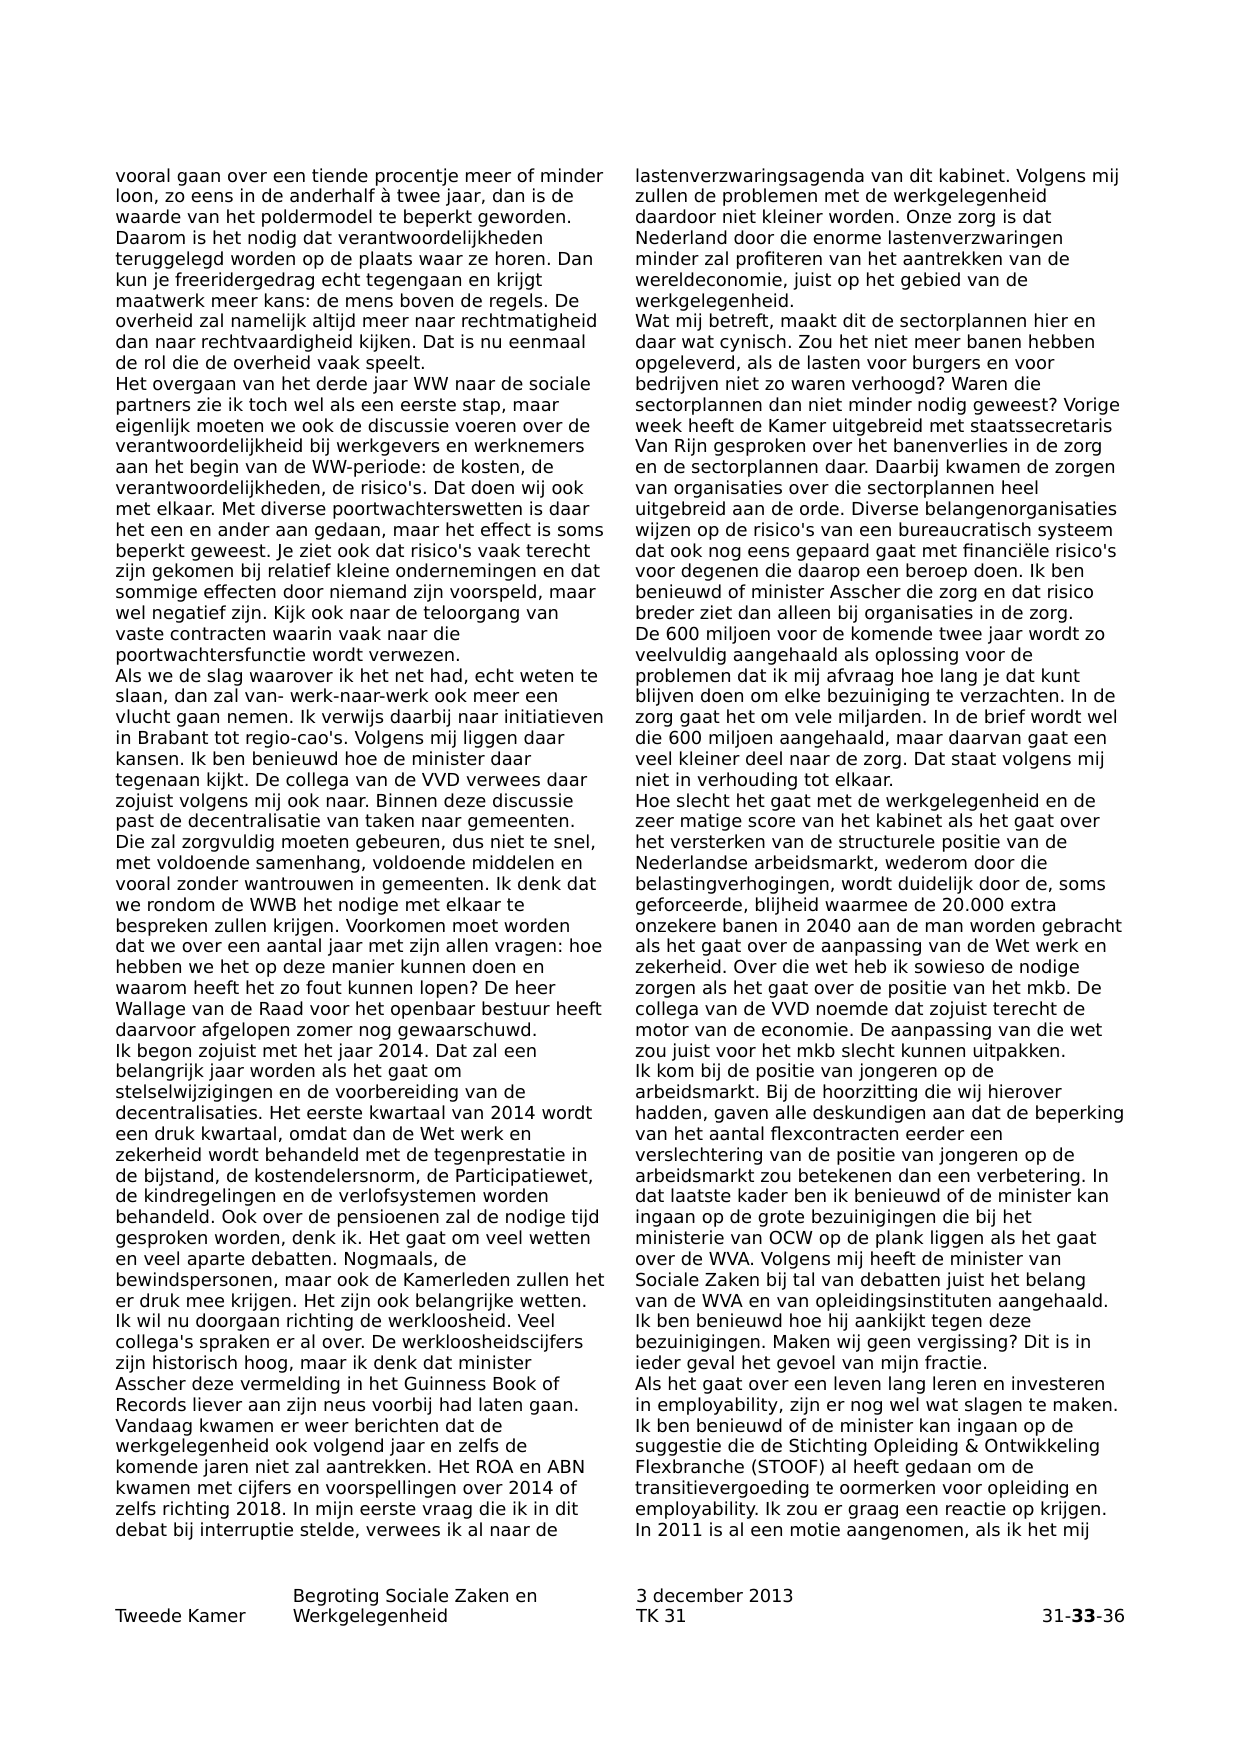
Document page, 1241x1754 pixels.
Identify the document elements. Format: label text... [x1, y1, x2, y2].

text lastenverzwaringsagenda van dit kabinet. Volgens mij zullen de problemen met de werkgelegenheid daardoor niet kleiner worden. Onze zorg is dat Nederland door die enorme lastenverzwaringen minder zal profiteren van het aantrekken van de wereldeconomie, juist op het gebied van de werkgelegenheid. [635, 165, 1125, 311]
text Ik kom bij de positie van jongeren op de arbeidsmarkt. Bij de hoorzitting die wij hierover hadden, gaven alle deskundigen aan dat de beperking van het aantal flexcontracten eerder een verslechtering van de positie van jongeren op de arbeidsmarkt zou betekenen dan een verbetering. In dat laatste kader ben ik benieuwd of de minister kan ingaan op de grote bezuinigingen die bij het ministerie van OCW op de plank liggen als het gaat over de WVA. Volgens mij heeft de minister van Sociale Zaken bij tal van debatten juist het belang van de WVA en van opleidingsinstituten aangehaald. Ik ben benieuwd hoe hij aankijkt tegen deze bezuinigingen. Maken wij geen vergissing? Dit is in ieder geval het gevoel van mijn fractie. [635, 1061, 1125, 1374]
text De 600 miljoen voor de komende twee jaar wordt zo veelvuldig aangehaald als oplossing voor de problemen dat ik mij afvraag hoe lang je dat kunt blijven doen om elke bezuiniging te verzachten. In de zorg gaat het om vele miljarden. In de brief wordt wel die 600 miljoen aangehaald, maar daarvan gaat een veel kleiner deel naar de zorg. Dat staat volgens mij niet in verhouding tot elkaar. [635, 624, 1125, 790]
text vooral gaan over een tiende procentje meer of minder loon, zo eens in de anderhalf à twee jaar, dan is de waarde van het poldermodel te beperkt geworden. Daarom is het nodig dat verantwoordelijkheden teruggelegd worden op de plaats waar ze horen. Dan kun je freeridergedrag echt tegengaan en krijgt maatwerk meer kans: de mens boven de regels. De overheid zal namelijk altijd meer naar rechtmatigheid dan naar rechtvaardigheid kijken. Dat is nu eenmaal de rol die de overheid vaak speelt. [115, 165, 605, 374]
text Het overgaan van het derde jaar WW naar de sociale partners zie ik toch wel als een eerste stap, maar eigenlijk moeten we ook de discussie voeren over de verantwoordelijkheid bij werkgevers en werknemers aan het begin van de WW-periode: de kosten, de verantwoordelijkheden, de risico's. Dat doen wij ook met elkaar. Met diverse poortwachterswetten is daar het een en ander aan gedaan, maar het effect is soms beperkt geweest. Je ziet ook dat risico's vaak terecht zijn gekomen bij relatief kleine ondernemingen en dat sommige effecten door niemand zijn voorspeld, maar wel negatief zijn. Kijk ook naar de teloorgang van vaste contracten waarin vaak naar die poortwachtersfunctie wordt verwezen. [115, 374, 605, 665]
text In 2011 is al een motie aangenomen, als ik het mij [635, 1519, 1125, 1540]
text Wat mij betreft, maakt dit de sectorplannen hier en daar wat cynisch. Zou het niet meer banen hebben opgeleverd, als de lasten voor burgers en voor bedrijven niet zo waren verhoogd? Waren die sectorplannen dan niet minder nodig geweest? Vorige week heeft de Kamer uitgebreid met staatssecretaris Van Rijn gesproken over het banenverlies in de zorg en de sectorplannen daar. Daarbij kwamen de zorgen van organisaties over die sectorplannen heel uitgebreid aan de orde. Diverse belangenorganisaties wijzen op de risico's van een bureaucratisch systeem dat ook nog eens gepaard gaat met financiële risico's voor degenen die daarop een beroep doen. Ik ben benieuwd of minister Asscher die zorg en dat risico breder ziet dan alleen bij organisaties in de zorg. [635, 311, 1125, 624]
text Als we de slag waarover ik het net had, echt weten te slaan, dan zal van- werk-naar-werk ook meer een vlucht gaan nemen. Ik verwijs daarbij naar initiatieven in Brabant tot regio-cao's. Volgens mij liggen daar kansen. Ik ben benieuwd hoe de minister daar tegenaan kijkt. De collega van de VVD verwees daar zojuist volgens mij ook naar. Binnen deze discussie past de decentralisatie van taken naar gemeenten. Die zal zorgvuldig moeten gebeuren, dus niet te snel, met voldoende samenhang, voldoende middelen en vooral zonder wantrouwen in gemeenten. Ik denk dat we rondom de WWB het nodige met elkaar te bespreken zullen krijgen. Voorkomen moet worden dat we over een aantal jaar met zijn allen vragen: hoe hebben we het op deze manier kunnen doen en waarom heeft het zo fout kunnen lopen? De heer Wallage van de Raad voor het openbaar bestuur heeft daarvoor afgelopen zomer nog gewaarschuwd. [115, 665, 605, 1040]
text Hoe slecht het gaat met de werkgelegenheid en de zeer matige score van het kabinet als het gaat over het versterken van de structurele positie van de Nederlandse arbeidsmarkt, wederom door die belastingverhogingen, wordt duidelijk door de, soms geforceerde, blijheid waarmee de 20.000 extra onzekere banen in 2040 aan de man worden gebracht als het gaat over de aanpassing van de Wet werk en zekerheid. Over die wet heb ik sowieso de nodige zorgen als het gaat over de positie van het mkb. De collega van de VVD noemde dat zojuist terecht de motor van de economie. De aanpassing van die wet zou juist voor het mkb slecht kunnen uitpakken. [635, 790, 1125, 1061]
text Als het gaat over een leven lang leren en investeren in employability, zijn er nog wel wat slagen te maken. Ik ben benieuwd of de minister kan ingaan op de suggestie die de Stichting Opleiding & Ontwikkeling Flexbranche (STOOF) al heeft gedaan om de transitievergoeding te oormerken voor opleiding en employability. Ik zou er graag een reactie op krijgen. [635, 1374, 1125, 1519]
text Ik wil nu doorgaan richting de werkloosheid. Veel collega's spraken er al over. De werkloosheidscijfers zijn historisch hoog, maar ik denk dat minister Asscher deze vermelding in het Guinness Book of Records liever aan zijn neus voorbij had laten gaan. Vandaag kwamen er weer berichten dat de werkgelegenheid ook volgend jaar en zelfs de komende jaren niet zal aantrekken. Het ROA en ABN kwamen met cijfers en voorspellingen over 2014 of zelfs richting 2018. In mijn eerste vraag die ik in dit debat bij interruptie stelde, verwees ik al naar de [115, 1311, 605, 1540]
text Ik begon zojuist met het jaar 2014. Dat zal een belangrijk jaar worden als het gaat om stelselwijzigingen en de voorbereiding van de decentralisaties. Het eerste kwartaal van 2014 wordt een druk kwartaal, omdat dan de Wet werk en zekerheid wordt behandeld met de tegenprestatie in de bijstand, de kostendelersnorm, de Participatiewet, de kindregelingen en de verlofsystemen worden behandeld. Ook over de pensioenen zal de nodige tijd gesproken worden, denk ik. Het gaat om veel wetten en veel aparte debatten. Nogmaals, de bewindspersonen, maar ook de Kamerleden zullen het er druk mee krijgen. Het zijn ook belangrijke wetten. [115, 1040, 605, 1311]
